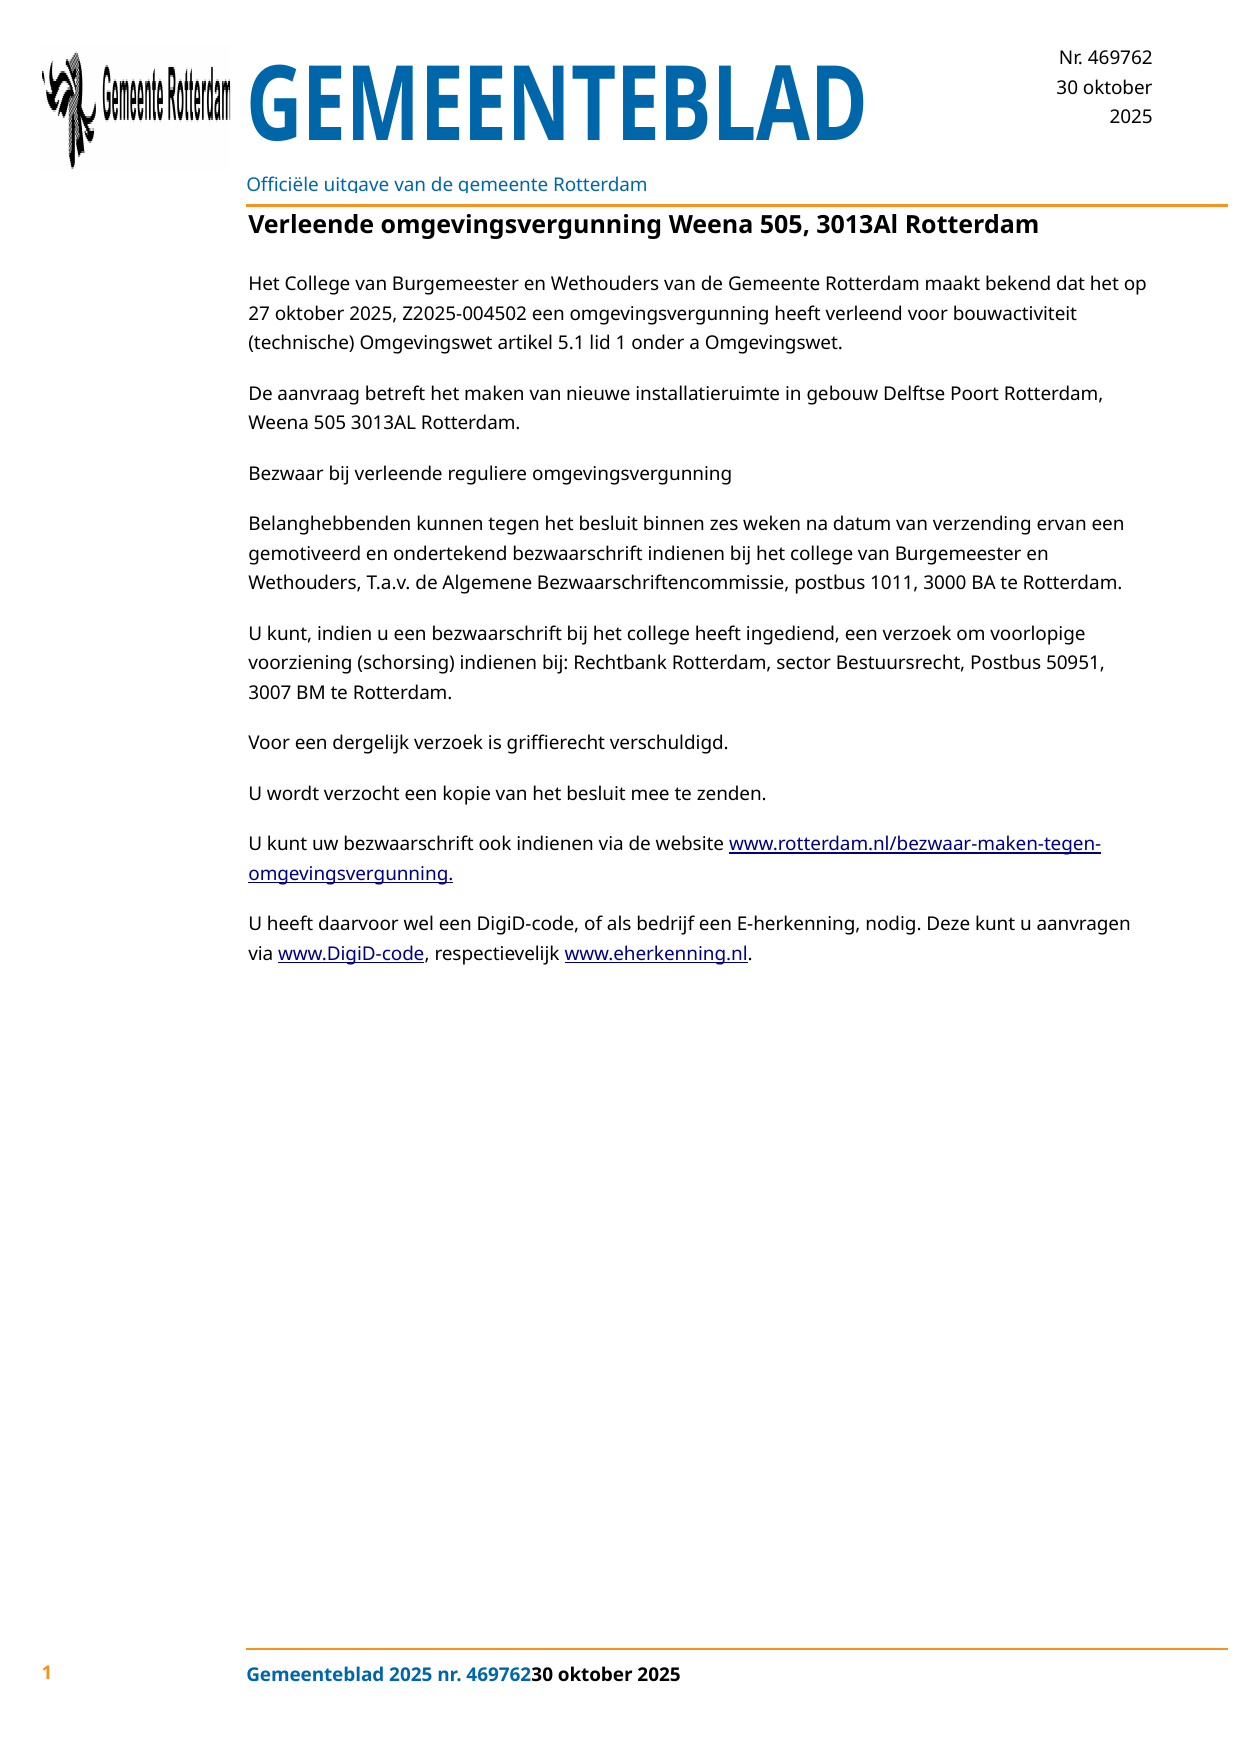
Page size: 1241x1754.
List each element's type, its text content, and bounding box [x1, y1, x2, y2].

text U wordt verzocht een kopie van het besluit mee te zenden. [248, 780, 1152, 806]
text Belanghebbenden kunnen tegen het besluit binnen zes weken na datum van verzending ervan een gemotiveerd en ondertekend bezwaarschrift indienen bij het college van Burgemeester en Wethouders, T.a.v. de Algemene Bezwaarschriftencommissie, postbus 1011, 3000 BA te Rotterdam. [248, 510, 1152, 595]
text Verleende omgevingsvergunning Weena 505, 3013Al Rotterdam [248, 207, 1152, 241]
text Het College van Burgemeester en Wethouders van de Gemeente Rotterdam maakt bekend dat het op 27 oktober 2025, Z2025-004502 een omgevingsvergunning heeft verleend voor bouwactiviteit (technische) Omgevingswet artikel 5.1 lid 1 onder a Omgevingswet. [248, 270, 1152, 355]
text Voor een dergelijk verzoek is griffierecht verschuldigd. [248, 729, 1152, 755]
text Bezwaar bij verleende reguliere omgevingsvergunning [248, 460, 1152, 486]
text De aanvraag betreft het maken van nieuwe installatieruimte in gebouw Delftse Poort Rotterdam, Weena 505 3013AL Rotterdam. [248, 380, 1152, 435]
text U kunt, indien u een bezwaarschrift bij het college heeft ingediend, een verzoek om voorlopige voorziening (schorsing) indienen bij: Rechtbank Rotterdam, sector Bestuursrecht, Postbus 50951, 3007 BM te Rotterdam. [248, 620, 1152, 705]
text U heeft daarvoor wel een DigiD-code, of als bedrijf een E-herkenning, nodig. Deze kunt u aanvragen via www.DigiD-code, respectievelijk www.eherkenning.nl. [248, 910, 1152, 966]
text U kunt uw bezwaarschrift ook indienen via de website www.rotterdam.nl/bezwaar-maken-tegen-omgevingsvergunning. [248, 830, 1152, 886]
picture [41, 47, 231, 172]
